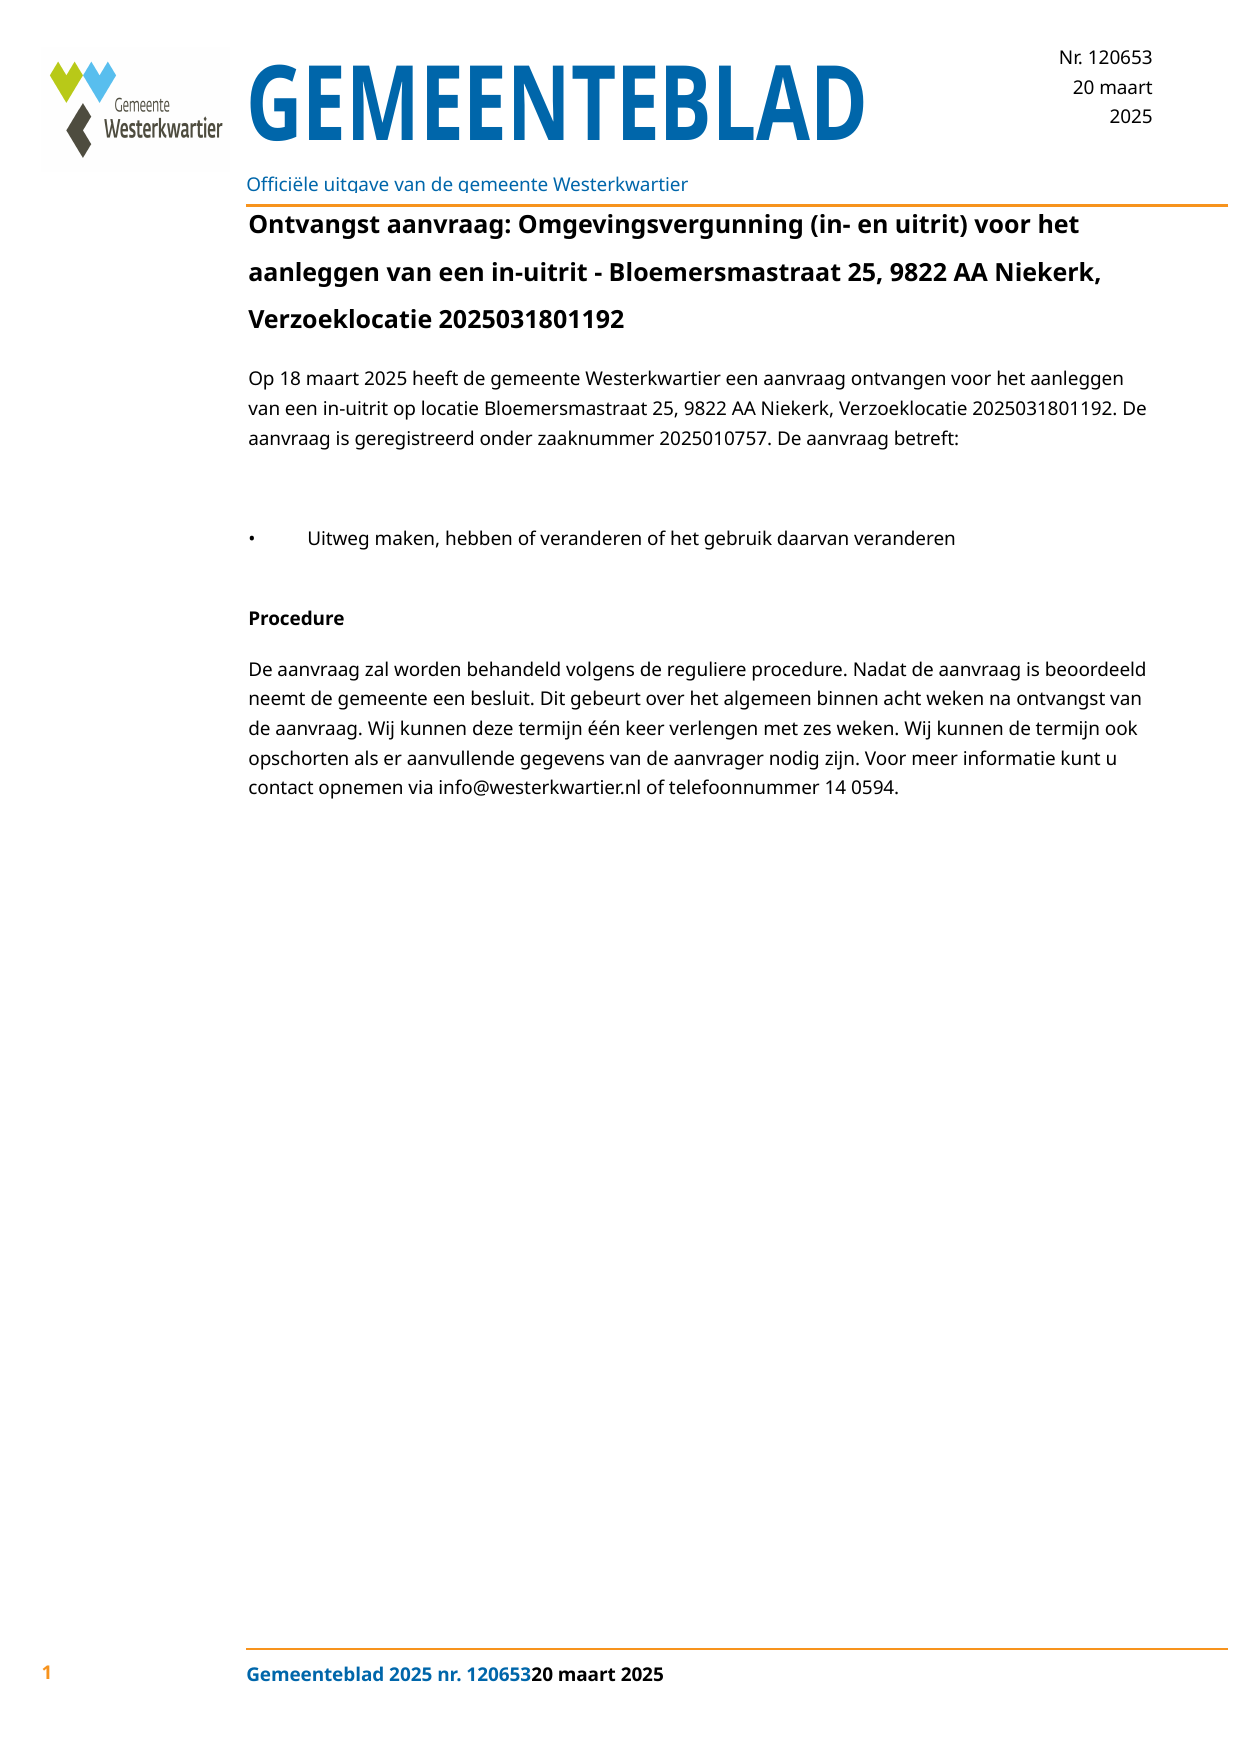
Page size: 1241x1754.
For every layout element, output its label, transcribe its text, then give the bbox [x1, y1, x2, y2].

list Uitweg maken, hebben of veranderen of het gebruik daarvan veranderen [248, 526, 1152, 551]
text Ontvangst aanvraag: Omgevingsvergunning (in- en uitrit) voor het aanleggen van een in-uitrit - Bloemersmastraat 25, 9822 AA Niekerk, Verzoeklocatie 2025031801192 [248, 207, 1152, 336]
text Op 18 maart 2025 heeft de gemeente Westerkwartier een aanvraag ontvangen voor het aanleggen van een in-uitrit op locatie Bloemersmastraat 25, 9822 AA Niekerk, Verzoeklocatie 2025031801192. De aanvraag is geregistreerd onder zaaknummer 2025010757. De aanvraag betreft: [248, 366, 1152, 450]
picture [41, 47, 231, 172]
text Procedure [248, 606, 1152, 631]
text De aanvraag zal worden behandeld volgens de reguliere procedure. Nadat de aanvraag is beoordeeld neemt de gemeente een besluit. Dit gebeurt over het algemeen binnen acht weken na ontvangst van de aanvraag. Wij kunnen deze termijn één keer verlengen met zes weken. Wij kunnen de termijn ook opschorten als er aanvullende gegevens van de aanvrager nodig zijn. Voor meer informatie kunt u contact opnemen via info@westerkwartier.nl of telefoonnummer 14 0594. [248, 656, 1152, 800]
